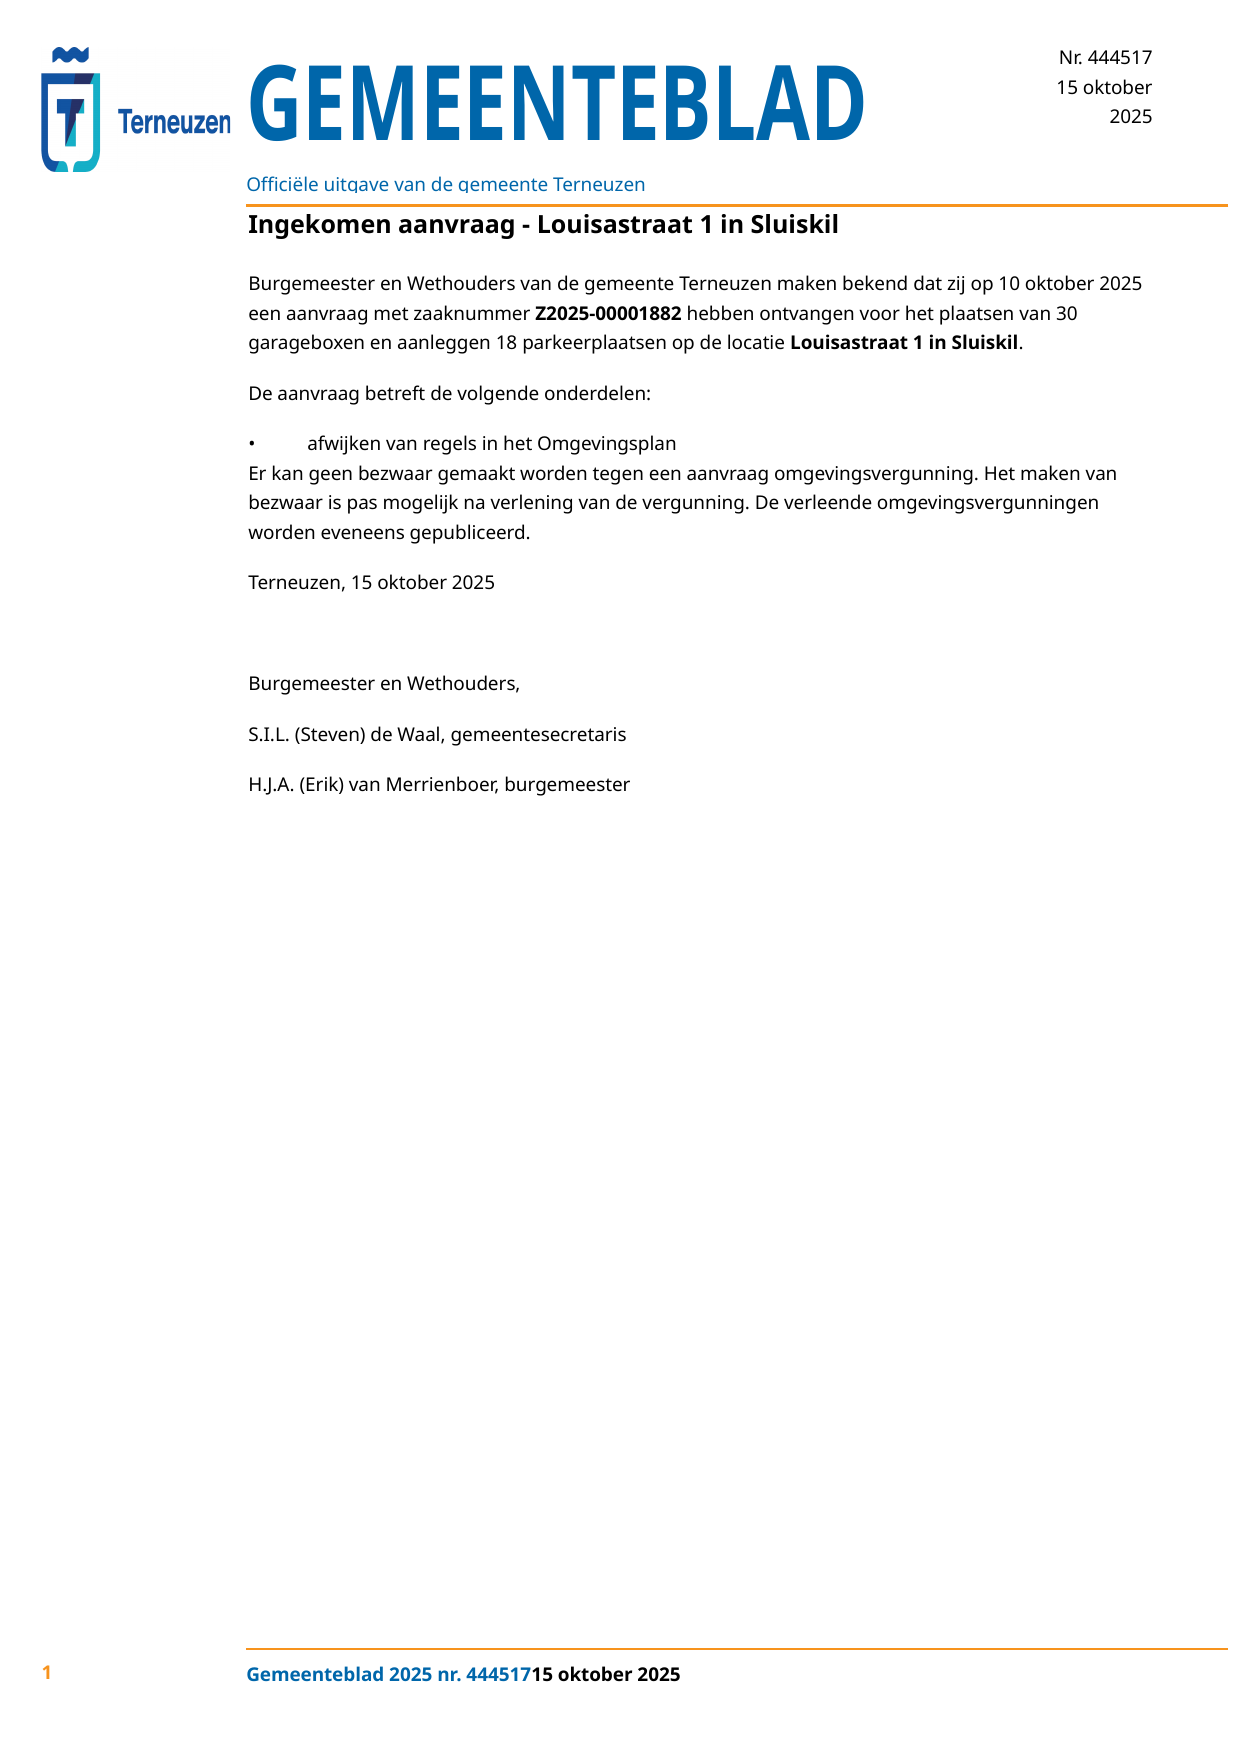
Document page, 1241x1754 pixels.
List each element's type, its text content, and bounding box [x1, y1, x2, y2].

text Er kan geen bezwaar gemaakt worden tegen een aanvraag omgevingsvergunning. Het maken van bezwaar is pas mogelijk na verlening van de vergunning. De verleende omgevingsvergunningen worden eveneens gepubliceerd. [248, 460, 1152, 545]
text De aanvraag betreft de volgende onderdelen: [248, 380, 1152, 406]
text H.J.A. (Erik) van Merrienboer, burgemeester [248, 771, 1152, 797]
text Burgemeester en Wethouders, [248, 670, 1152, 696]
list afwijken van regels in het Omgevingsplan [248, 430, 1152, 456]
text Terneuzen, 15 oktober 2025 [248, 569, 1152, 595]
picture [41, 47, 231, 172]
text Ingekomen aanvraag - Louisastraat 1 in Sluiskil [248, 207, 1152, 241]
text Burgemeester en Wethouders van de gemeente Terneuzen maken bekend dat zij op 10 oktober 2025 een aanvraag met zaaknummer Z2025-00001882 hebben ontvangen voor het plaatsen van 30 garageboxen en aanleggen 18 parkeerplaatsen op de locatie Louisastraat 1 in Sluiskil. [248, 270, 1152, 355]
text S.I.L. (Steven) de Waal, gemeentesecretaris [248, 721, 1152, 746]
